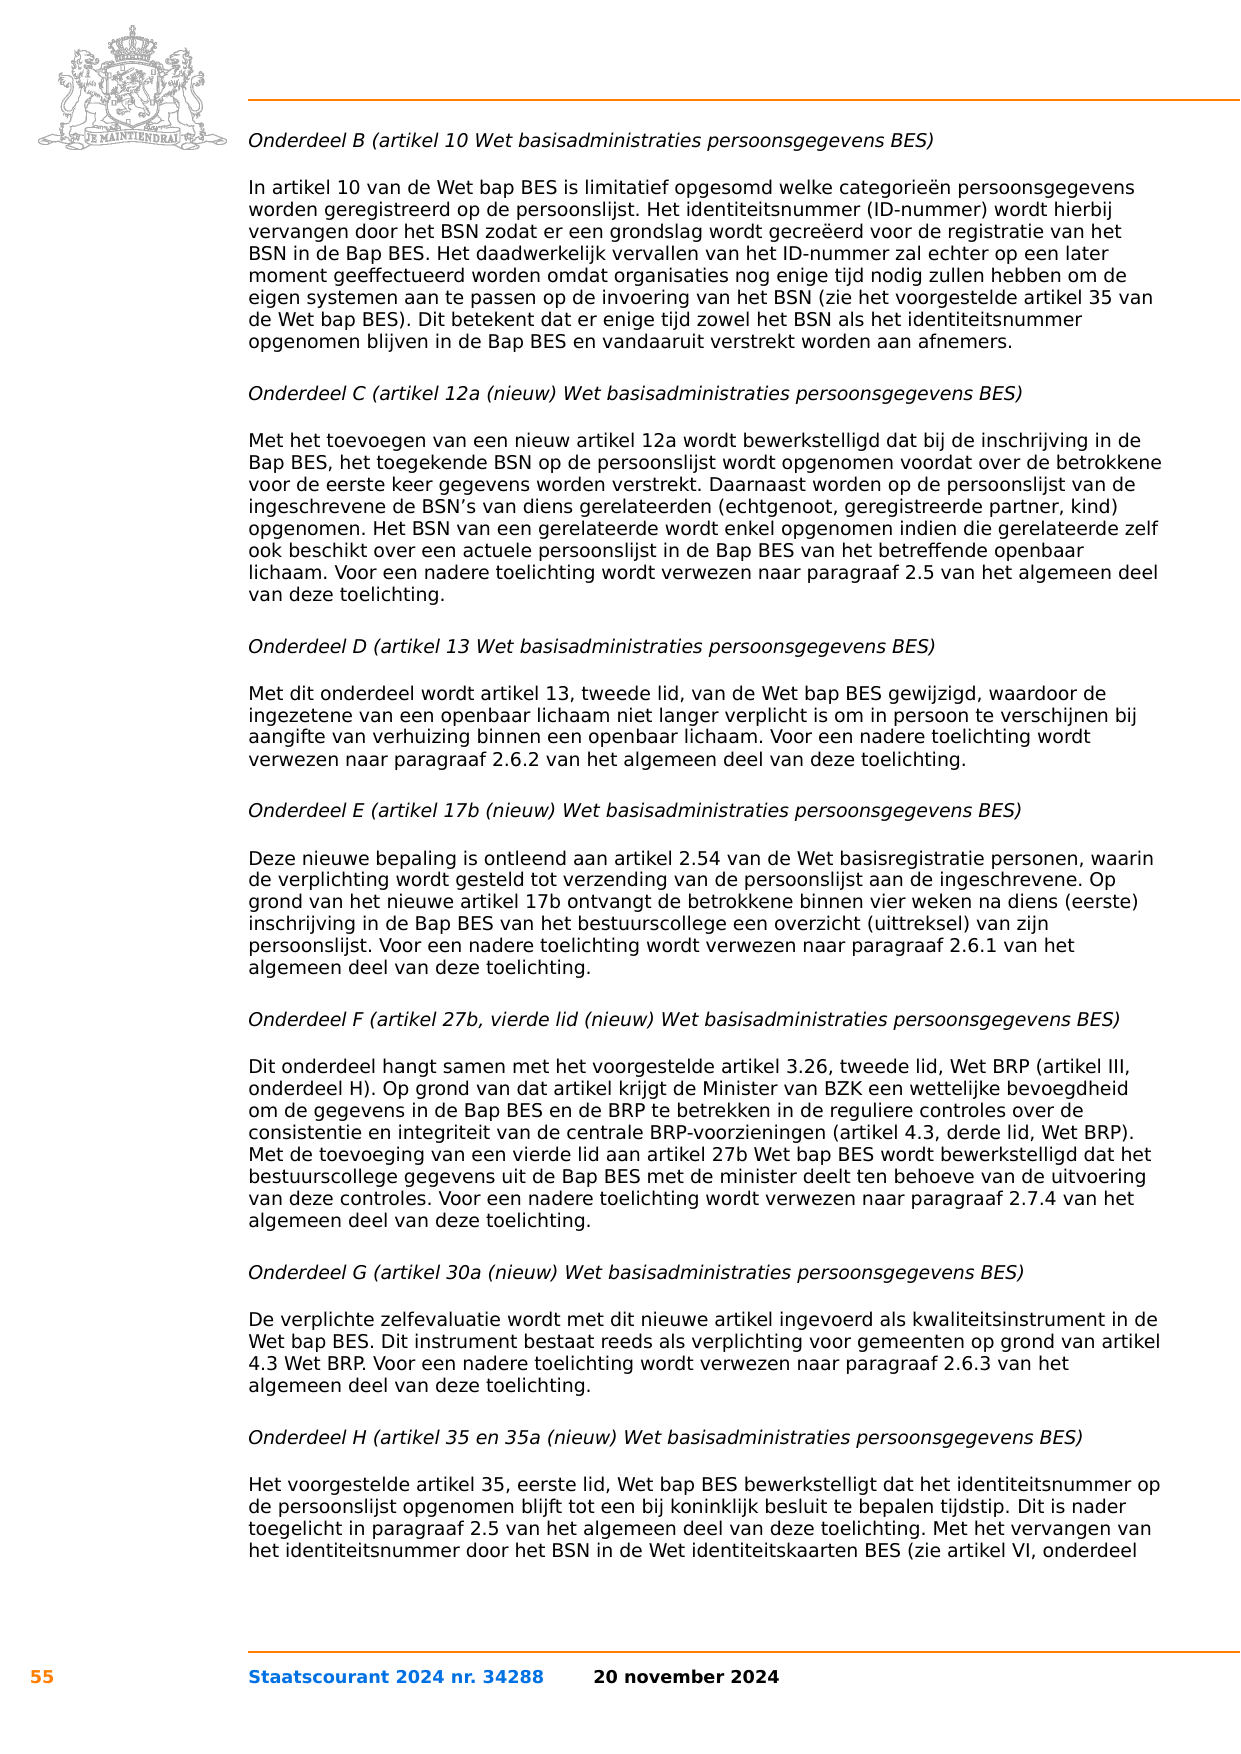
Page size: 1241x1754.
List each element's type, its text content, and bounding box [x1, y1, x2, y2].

text Deze nieuwe bepaling is ontleend aan artikel 2.54 van de Wet basisregistratie personen, waarin de verplichting wordt gesteld tot verzending van de persoonslijst aan de ingeschrevene. Op grond van het nieuwe artikel 17b ontvangt de betrokkene binnen vier weken na diens (eerste) inschrijving in de Bap BES van het bestuurscollege een overzicht (uittreksel) van zijn persoonslijst. Voor een nadere toelichting wordt verwezen naar paragraaf 2.6.1 van het algemeen deel van deze toelichting. [248, 847, 1163, 979]
subtitle Onderdeel B (artikel 10 Wet basisadministraties persoonsgegevens BES) [248, 130, 1163, 152]
subtitle Onderdeel G (artikel 30a (nieuw) Wet basisadministraties persoonsgegevens BES) [248, 1262, 1163, 1284]
subtitle Onderdeel D (artikel 13 Wet basisadministraties persoonsgegevens BES) [248, 636, 1163, 657]
subtitle Onderdeel F (artikel 27b, vierde lid (nieuw) Wet basisadministraties persoonsgegevens BES) [248, 1009, 1163, 1031]
text De verplichte zelfevaluatie wordt met dit nieuwe artikel ingevoerd als kwaliteitsinstrument in de Wet bap BES. Dit instrument bestaat reeds als verplichting voor gemeenten op grond van artikel 4.3 Wet BRP. Voor een nadere toelichting wordt verwezen naar paragraaf 2.6.3 van het algemeen deel van deze toelichting. [248, 1309, 1163, 1397]
text In artikel 10 van de Wet bap BES is limitatief opgesomd welke categorieën persoonsgegevens worden geregistreerd op de persoonslijst. Het identiteitsnummer (ID-nummer) wordt hierbij vervangen door het BSN zodat er een grondslag wordt gecreëerd voor de registratie van het BSN in de Bap BES. Het daadwerkelijk vervallen van het ID-nummer zal echter op een later moment geeffectueerd worden omdat organisaties nog enige tijd nodig zullen hebben om de eigen systemen aan te passen op de invoering van het BSN (zie het voorgestelde artikel 35 van de Wet bap BES). Dit betekent dat er enige tijd zowel het BSN als het identiteitsnummer opgenomen blijven in de Bap BES en vandaaruit verstrekt worden aan afnemers. [248, 177, 1163, 353]
text Het voorgestelde artikel 35, eerste lid, Wet bap BES bewerkstelligt dat het identiteitsnummer op de persoonslijst opgenomen blijft tot een bij koninklijk besluit te bepalen tijdstip. Dit is nader toegelicht in paragraaf 2.5 van het algemeen deel van deze toelichting. Met het vervangen van het identiteitsnummer door het BSN in de Wet identiteitskaarten BES (zie artikel VI, onderdeel [248, 1474, 1163, 1562]
subtitle Onderdeel H (artikel 35 en 35a (nieuw) Wet basisadministraties persoonsgegevens BES) [248, 1427, 1163, 1449]
picture [38, 25, 227, 150]
subtitle Onderdeel E (artikel 17b (nieuw) Wet basisadministraties persoonsgegevens BES) [248, 800, 1163, 822]
text Dit onderdeel hangt samen met het voorgestelde artikel 3.26, tweede lid, Wet BRP (artikel III, onderdeel H). Op grond van dat artikel krijgt de Minister van BZK een wettelijke bevoegdheid om de gegevens in de Bap BES en de BRP te betrekken in de reguliere controles over de consistentie en integriteit van de centrale BRP-voorzieningen (artikel 4.3, derde lid, Wet BRP). Met de toevoeging van een vierde lid aan artikel 27b Wet bap BES wordt bewerkstelligd dat het bestuurscollege gegevens uit de Bap BES met de minister deelt ten behoeve van de uitvoering van deze controles. Voor een nadere toelichting wordt verwezen naar paragraaf 2.7.4 van het algemeen deel van deze toelichting. [248, 1056, 1163, 1232]
subtitle Onderdeel C (artikel 12a (nieuw) Wet basisadministraties persoonsgegevens BES) [248, 383, 1163, 405]
text Met dit onderdeel wordt artikel 13, tweede lid, van de Wet bap BES gewijzigd, waardoor de ingezetene van een openbaar lichaam niet langer verplicht is om in persoon te verschijnen bij aangifte van verhuizing binnen een openbaar lichaam. Voor een nadere toelichting wordt verwezen naar paragraaf 2.6.2 van het algemeen deel van deze toelichting. [248, 682, 1163, 770]
text Met het toevoegen van een nieuw artikel 12a wordt bewerkstelligd dat bij de inschrijving in de Bap BES, het toegekende BSN op de persoonslijst wordt opgenomen voordat over de betrokkene voor de eerste keer gegevens worden verstrekt. Daarnaast worden op de persoonslijst van de ingeschrevene de BSN’s van diens gerelateerden (echtgenoot, geregistreerde partner, kind) opgenomen. Het BSN van een gerelateerde wordt enkel opgenomen indien die gerelateerde zelf ook beschikt over een actuele persoonslijst in de Bap BES van het betreffende openbaar lichaam. Voor een nadere toelichting wordt verwezen naar paragraaf 2.5 van het algemeen deel van deze toelichting. [248, 430, 1163, 606]
